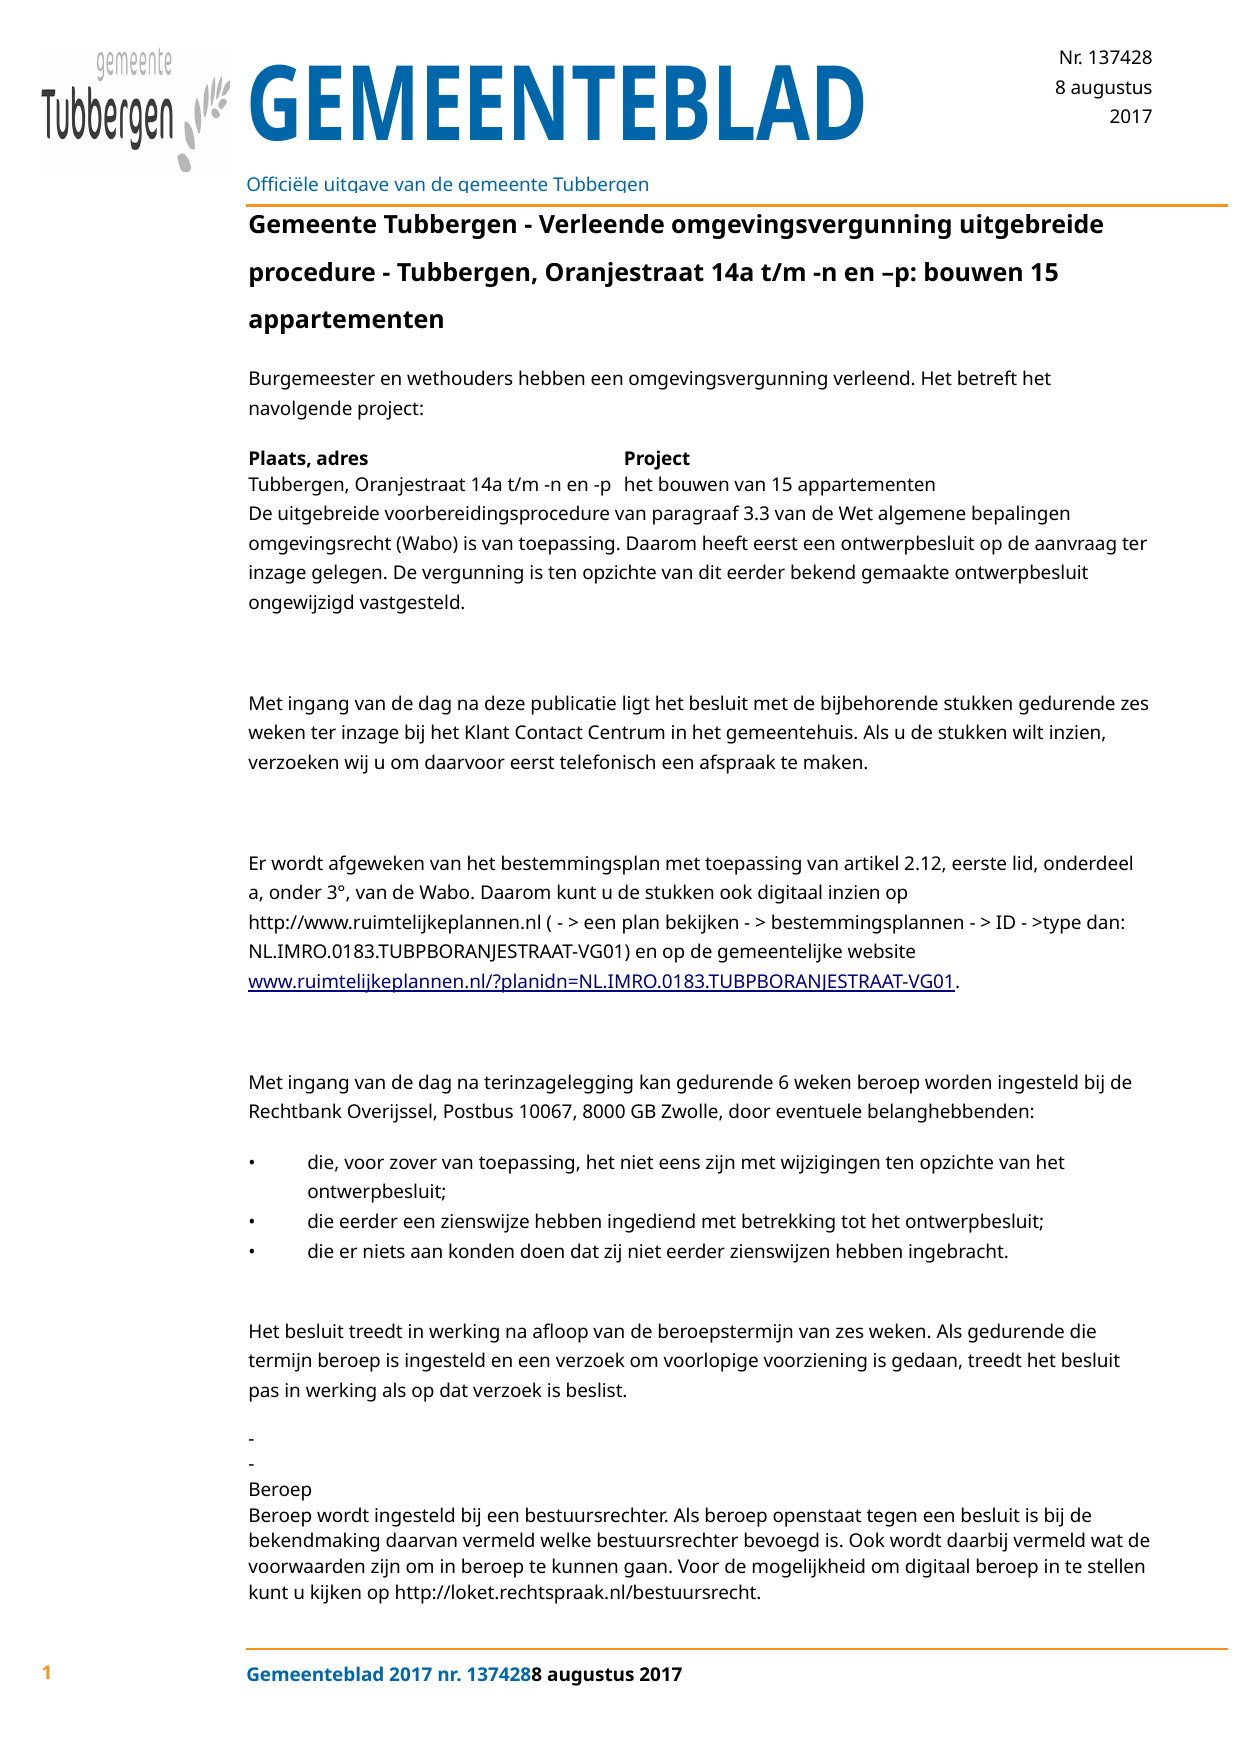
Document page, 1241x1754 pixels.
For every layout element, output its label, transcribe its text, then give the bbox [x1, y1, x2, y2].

table_cell Tubbergen, Oranjestraat 14a t/m -n en -p [248, 471, 624, 497]
text Met ingang van de dag na deze publicatie ligt het besluit met de bijbehorende stukken gedurende zes weken ter inzage bij het Klant Contact Centrum in het gemeentehuis. Als u de stukken wilt inzien, verzoeken wij u om daarvoor eerst telefonisch een afspraak te maken. [248, 690, 1152, 775]
text Met ingang van de dag na terinzagelegging kan gedurende 6 weken beroep worden ingesteld bij de Rechtbank Overijssel, Postbus 10067, 8000 GB Zwolle, door eventuele belanghebbenden: [248, 1069, 1152, 1124]
list die, voor zover van toepassing, het niet eens zijn met wijzigingen ten opzichte van het ontwerpbesluit; [248, 1149, 1152, 1204]
text De uitgebreide voorbereidingsprocedure van paragraaf 3.3 van de Wet algemene bepalingen omgevingsrecht (Wabo) is van toepassing. Daarom heeft eerst een ontwerpbesluit op de aanvraag ter inzage gelegen. De vergunning is ten opzichte van dit eerder bekend gemaakte ontwerpbesluit ongewijzigd vastgesteld. [248, 500, 1152, 615]
list die er niets aan konden doen dat zij niet eerder zienswijzen hebben ingebracht. [248, 1238, 1152, 1263]
text - [248, 1451, 1152, 1476]
picture [41, 47, 231, 172]
text Beroep [248, 1476, 1152, 1502]
text Burgemeester en wethouders hebben een omgevingsvergunning verleend. Het betreft het navolgende project: [248, 366, 1152, 421]
text Er wordt afgeweken van het bestemmingsplan met toepassing van artikel 2.12, eerste lid, onderdeel a, onder 3°, van de Wabo. Daarom kunt u de stukken ook digitaal inzien op http://www.ruimtelijkeplannen.nl ( - > een plan bekijken - > bestemmingsplannen - > ID - >type dan: NL.IMRO.0183.TUBPBORANJESTRAAT-VG01) en op de gemeentelijke website www.ruimtelijkeplannen.nl/?planidn=NL.IMRO.0183.TUBPBORANJESTRAAT-VG01. [248, 850, 1152, 994]
table_cell het bouwen van 15 appartementen [624, 471, 1152, 497]
text Gemeente Tubbergen - Verleende omgevingsvergunning uitgebreide procedure - Tubbergen, Oranjestraat 14a t/m -n en –p: bouwen 15 appartementen [248, 207, 1152, 336]
text Het besluit treedt in werking na afloop van de beroepstermijn van zes weken. Als gedurende die termijn beroep is ingesteld en een verzoek om voorlopige voorziening is gedaan, treedt het besluit pas in werking als op dat verzoek is beslist. [248, 1318, 1152, 1403]
text - [248, 1425, 1152, 1451]
text Beroep wordt ingesteld bij een bestuursrechter. Als beroep openstaat tegen een besluit is bij de bekendmaking daarvan vermeld welke bestuursrechter bevoegd is. Ook wordt daarbij vermeld wat de voorwaarden zijn om in beroep te kunnen gaan. Voor de mogelijkheid om digitaal beroep in te stellen kunt u kijken op http://loket.rechtspraak.nl/bestuursrecht. [248, 1502, 1152, 1605]
table_header Project [624, 446, 1152, 471]
table_header Plaats, adres [248, 446, 624, 471]
list die eerder een zienswijze hebben ingediend met betrekking tot het ontwerpbesluit; [248, 1208, 1152, 1234]
